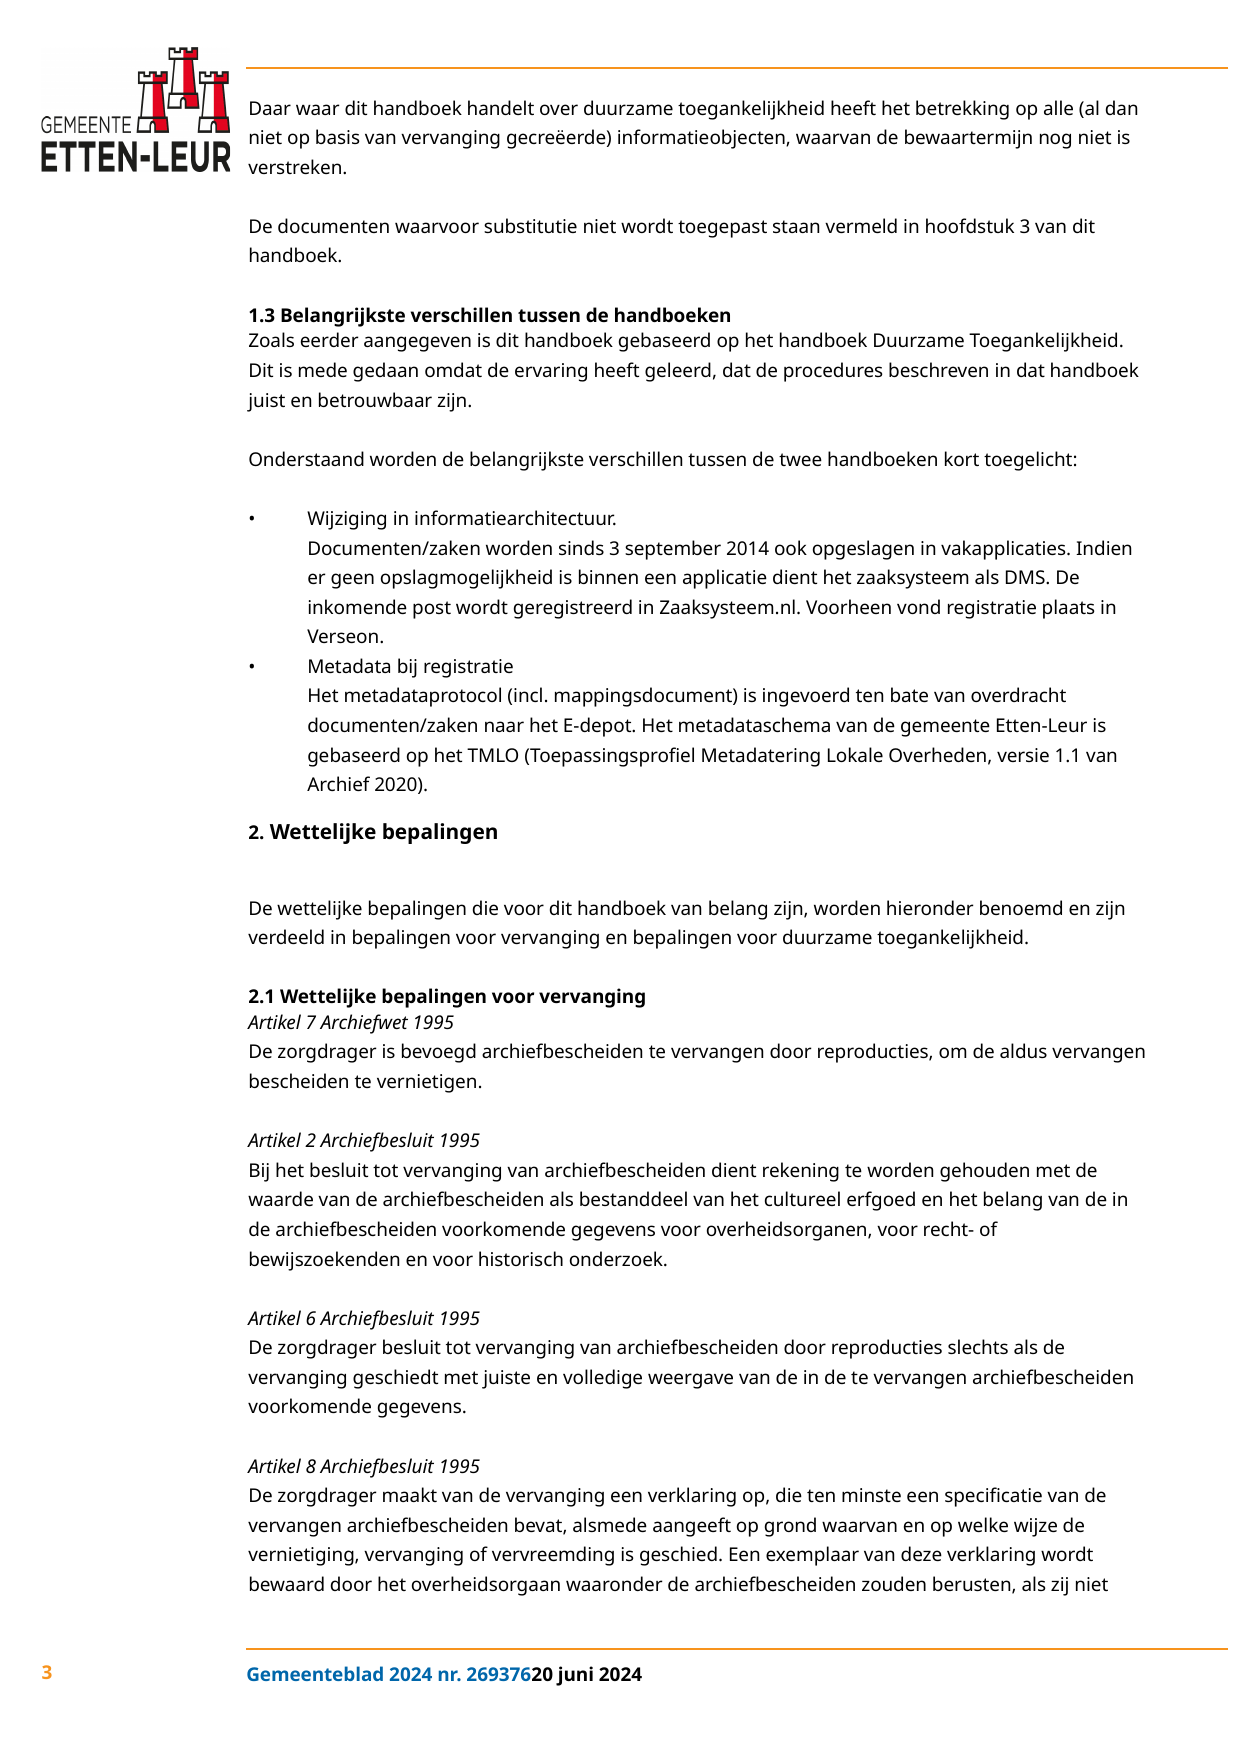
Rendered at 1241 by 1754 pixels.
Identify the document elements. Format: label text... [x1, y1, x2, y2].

text De zorgdrager besluit tot vervanging van archiefbescheiden door reproducties slechts als de vervanging geschiedt met juiste en volledige weergave van de in de te vervangen archiefbescheiden voorkomende gegevens. [248, 1334, 1152, 1419]
text Zoals eerder aangegeven is dit handboek gebaseerd op het handboek Duurzame Toegankelijkheid. Dit is mede gedaan omdat de ervaring heeft geleerd, dat de procedures beschreven in dat handboek juist en betrouwbaar zijn. [248, 328, 1152, 412]
text Bij het besluit tot vervanging van archiefbescheiden dient rekening te worden gehouden met de waarde van de archiefbescheiden als bestanddeel van het cultureel erfgoed en het belang van de in de archiefbescheiden voorkomende gegevens voor overheidsorganen, voor recht- of bewijszoekenden en voor historisch onderzoek. [248, 1157, 1152, 1272]
list Wijziging in informatiearchitectuur. [248, 505, 1152, 531]
text De documenten waarvoor substitutie niet wordt toegepast staan vermeld in hoofdstuk 3 van dit handboek. [248, 213, 1152, 268]
text 2.1 Wettelijke bepalingen voor vervanging [248, 983, 1152, 1009]
list Metadata bij registratie [248, 653, 1152, 679]
text Artikel 6 Archiefbesluit 1995 [248, 1305, 1152, 1331]
text De zorgdrager is bevoegd archiefbescheiden te vervangen door reproducties, om de aldus vervangen bescheiden te vernietigen. [248, 1039, 1152, 1094]
list Documenten/zaken worden sinds 3 september 2014 ook opgeslagen in vakapplicaties. Indien er geen opslagmogelijkheid is binnen een applicatie dient het zaaksysteem als DMS. De inkomende post wordt geregistreerd in Zaaksysteem.nl. Voorheen vond registratie plaats in Verseon. [248, 535, 1152, 649]
text Daar waar dit handboek handelt over duurzame toegankelijkheid heeft het betrekking op alle (al dan niet op basis van vervanging gecreëerde) informatieobjecten, waarvan de bewaartermijn nog niet is verstreken. [248, 95, 1152, 180]
picture [41, 47, 231, 172]
text De wettelijke bepalingen die voor dit handboek van belang zijn, worden hieronder benoemd en zijn verdeeld in bepalingen voor vervanging en bepalingen voor duurzame toegankelijkheid. [248, 895, 1152, 950]
text De zorgdrager maakt van de vervanging een verklaring op, die ten minste een specificatie van de vervangen archiefbescheiden bevat, alsmede aangeeft op grond waarvan en op welke wijze de vernietiging, vervanging of vervreemding is geschied. Een exemplaar van deze verklaring wordt bewaard door het overheidsorgaan waaronder de archiefbescheiden zouden berusten, als zij niet [248, 1482, 1152, 1597]
text Artikel 8 Archiefbesluit 1995 [248, 1453, 1152, 1479]
text Artikel 2 Archiefbesluit 1995 [248, 1127, 1152, 1153]
list Het metadataprotocol (incl. mappingsdocument) is ingevoerd ten bate van overdracht documenten/zaken naar het E-depot. Het metadataschema van de gemeente Etten-Leur is gebaseerd op het TMLO (Toepassingsprofiel Metadatering Lokale Overheden, versie 1.1 van Archief 2020). [248, 683, 1152, 797]
text Onderstaand worden de belangrijkste verschillen tussen de twee handboeken kort toegelicht: [248, 446, 1152, 472]
text 2. Wettelijke bepalingen [248, 817, 1152, 845]
text 1.3 Belangrijkste verschillen tussen de handboeken [248, 302, 1152, 328]
text Artikel 7 Archiefwet 1995 [248, 1009, 1152, 1035]
